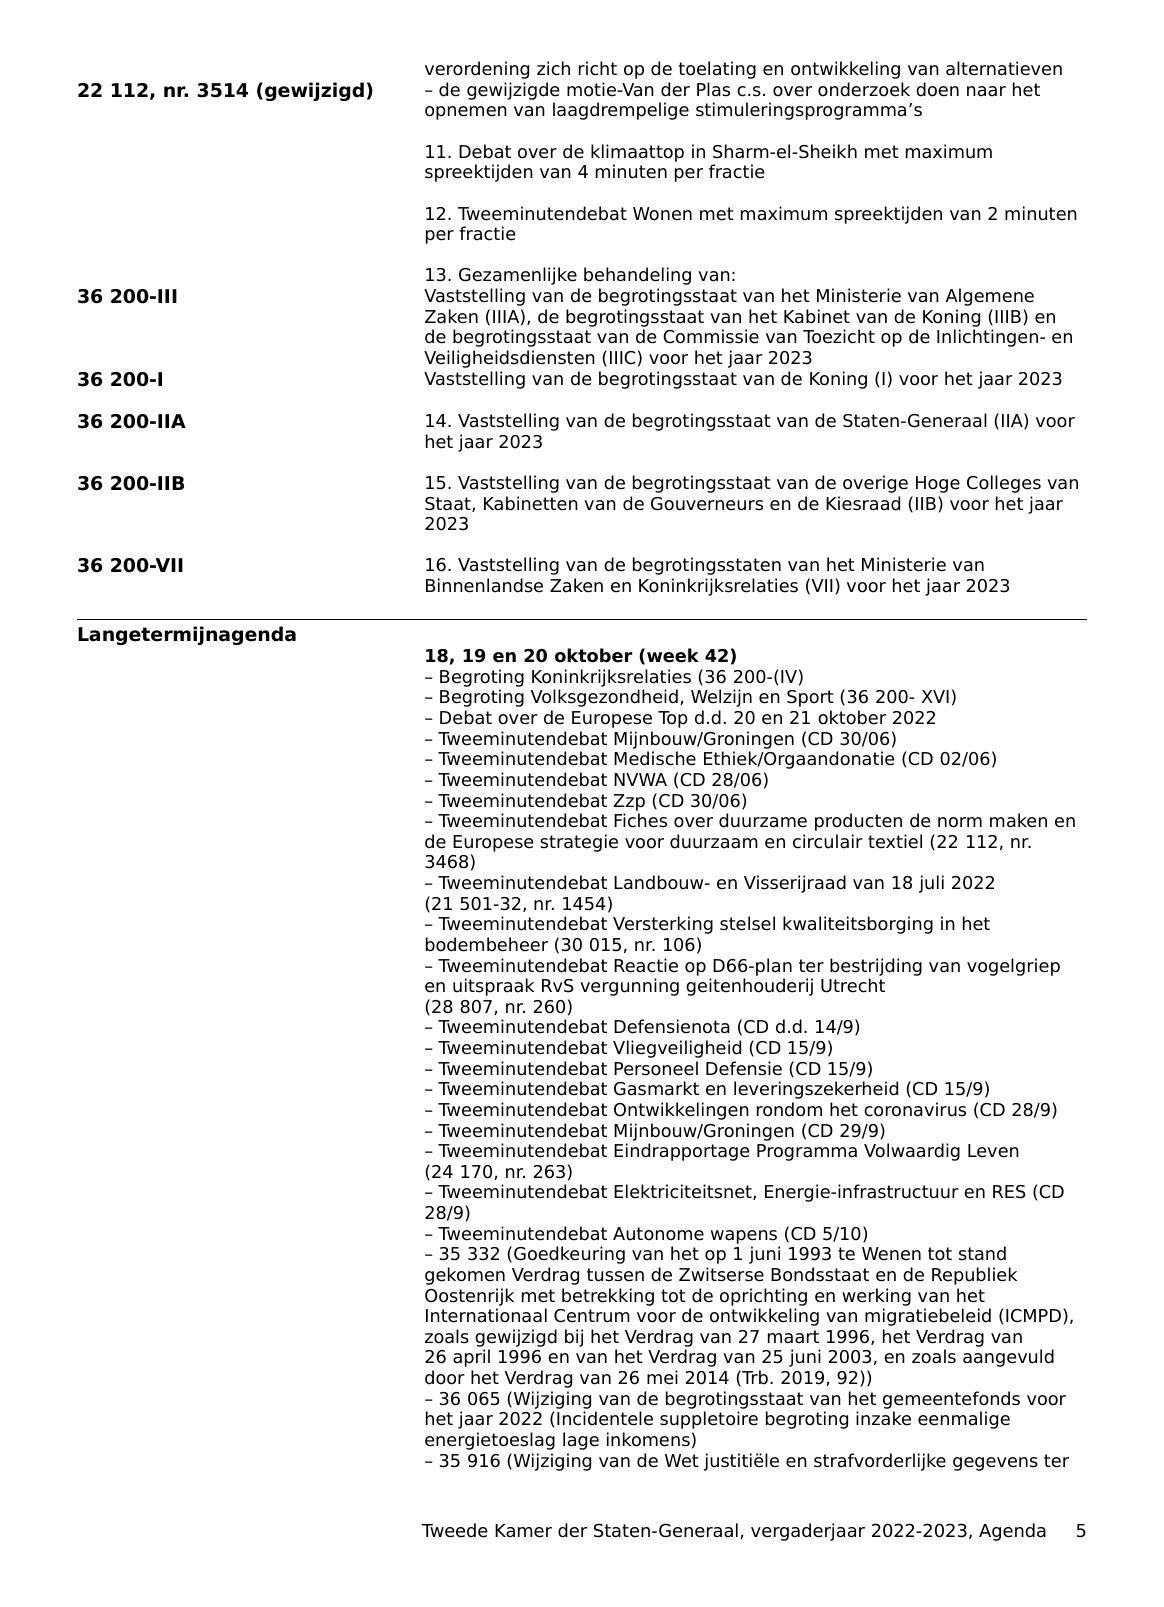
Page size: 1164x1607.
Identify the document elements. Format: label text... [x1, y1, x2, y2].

table_cell – Tweeminutendebat Mijnbouw/Groningen (CD 30/06) [418, 729, 1087, 749]
table_cell [401, 1038, 418, 1059]
table_header Langetermijnagenda [77, 620, 401, 646]
table_cell [401, 997, 418, 1017]
table_cell [77, 894, 401, 914]
table_cell – Tweeminutendebat Landbouw- en Visserijraad van 18 juli 2022 [418, 873, 1087, 894]
table_cell [77, 204, 401, 245]
table_cell 36 200-IIB [77, 473, 401, 535]
table_cell [401, 873, 418, 894]
table_cell [77, 1018, 401, 1038]
table_cell [401, 142, 418, 183]
table_cell [401, 1018, 418, 1038]
table_cell [401, 914, 418, 956]
table_cell [77, 956, 401, 997]
table_cell [77, 791, 401, 811]
table_cell [401, 791, 418, 811]
table_cell [401, 535, 418, 555]
table_cell – 35 332 (Goedkeuring van het op 1 juni 1993 te Wenen tot stand gekomen Verdrag tussen de Zwitserse Bondsstaat en de Republiek Oostenrijk met betrekking tot de oprichting en werking van het Internationaal Centrum voor de ontwikkeling van migratiebeleid (ICMPD), zoals gewijzigd bij het Verdrag van 27 maart 1996, het Verdrag van 26 april 1996 en van het Verdrag van 25 juni 2003, en zoals aangevuld door het Verdrag van 26 mei 2014 (Trb. 2019, 92)) [418, 1244, 1087, 1389]
table_cell 13. Gezamenlijke behandeling van: [418, 265, 1087, 286]
table_cell [77, 688, 401, 708]
table_cell [401, 646, 418, 667]
table_cell [77, 535, 401, 555]
table_cell [77, 667, 401, 687]
table_cell [401, 265, 418, 286]
table_cell [401, 708, 418, 729]
table_cell – Tweeminutendebat Mijnbouw/Groningen (CD 29/9) [418, 1121, 1087, 1141]
table_cell [77, 265, 401, 286]
table_cell [77, 1038, 401, 1059]
table_cell [418, 183, 1087, 203]
table_header [401, 620, 418, 646]
table_cell [401, 688, 418, 708]
table_cell – Tweeminutendebat Versterking stelsel kwaliteitsborging in het bodembeheer (30 015, nr. 106) [418, 914, 1087, 956]
table_cell [401, 183, 418, 203]
table_cell [401, 770, 418, 791]
table_cell [77, 1451, 401, 1471]
table_cell Vaststelling van de begrotingsstaat van de Koning (I) voor het jaar 2023 [418, 369, 1087, 390]
table_cell – Tweeminutendebat Vliegveiligheid (CD 15/9) [418, 1038, 1087, 1059]
table_cell [418, 390, 1087, 411]
table_cell [77, 914, 401, 956]
table_cell [401, 121, 418, 142]
table_cell 18, 19 en 20 oktober (week 42) [418, 646, 1087, 667]
table_cell 14. Vaststelling van de begrotingsstaat van de Staten-Generaal (IIA) voor het jaar 2023 [418, 411, 1087, 452]
table_cell [77, 1100, 401, 1121]
table_cell 36 200-III [77, 286, 401, 368]
table_cell [401, 1059, 418, 1079]
table_cell – Tweeminutendebat Autonome wapens (CD 5/10) [418, 1224, 1087, 1244]
table_cell [77, 1121, 401, 1141]
table_cell [77, 1059, 401, 1079]
table_cell [401, 1183, 418, 1224]
table_cell [77, 997, 401, 1017]
table_cell [401, 452, 418, 473]
table_cell 36 200-VII [77, 555, 401, 597]
table_cell – Tweeminutendebat Personeel Defensie (CD 15/9) [418, 1059, 1087, 1079]
table_cell – Tweeminutendebat Fiches over duurzame producten de norm maken en de Europese strategie voor duurzaam en circulair textiel (22 112, nr. 3468) [418, 811, 1087, 873]
table_cell [77, 452, 401, 473]
table_cell – Tweeminutendebat Ontwikkelingen rondom het coronavirus (CD 28/9) [418, 1100, 1087, 1121]
table_cell [77, 1183, 401, 1224]
table_cell – 35 916 (Wijziging van de Wet justitiële en strafvorderlijke gegevens ter [418, 1451, 1087, 1471]
table_cell [77, 121, 401, 142]
table_cell [401, 1224, 418, 1244]
table_cell (21 501-32, nr. 1454) [418, 894, 1087, 914]
table_cell [401, 1079, 418, 1100]
table_cell – Tweeminutendebat Elektriciteitsnet, Energie-infrastructuur en RES (CD 28/9) [418, 1183, 1087, 1224]
table_cell [401, 1451, 418, 1471]
table_cell [77, 1141, 401, 1182]
table_cell (28 807, nr. 260) [418, 997, 1087, 1017]
table_header [418, 620, 1087, 646]
table_cell [77, 1224, 401, 1244]
table_cell – Debat over de Europese Top d.d. 20 en 21 oktober 2022 [418, 708, 1087, 729]
table_cell [77, 183, 401, 203]
table_cell [401, 555, 418, 597]
table_cell [77, 1244, 401, 1389]
table_cell [77, 646, 401, 667]
table_cell [401, 1389, 418, 1451]
table_cell [401, 286, 418, 368]
table_cell [401, 729, 418, 749]
table_cell 11. Debat over de klimaattop in Sharm-el-Sheikh met maximum spreektijden van 4 minuten per fractie [418, 142, 1087, 183]
table_cell [401, 369, 418, 390]
table_cell [401, 59, 418, 80]
table_cell [401, 1141, 418, 1182]
table_cell [77, 770, 401, 791]
table_cell [77, 59, 401, 80]
table_cell [401, 1100, 418, 1121]
table_cell – Tweeminutendebat Zzp (CD 30/06) [418, 791, 1087, 811]
table_cell [77, 1389, 401, 1451]
table_cell – de gewijzigde motie-Van der Plas c.s. over onderzoek doen naar het opnemen van laagdrempelige stimuleringsprogramma’s [418, 80, 1087, 121]
table_cell [77, 1079, 401, 1100]
table_cell 36 200-IIA [77, 411, 401, 452]
table_cell [77, 708, 401, 729]
table_cell [401, 204, 418, 245]
table_cell – Begroting Koninkrijksrelaties (36 200-(IV) [418, 667, 1087, 687]
table_cell [401, 1121, 418, 1141]
table_cell [77, 749, 401, 770]
table_cell [401, 956, 418, 997]
table_cell – Begroting Volksgezondheid, Welzijn en Sport (36 200- XVI) [418, 688, 1087, 708]
table_cell – Tweeminutendebat NVWA (CD 28/06) [418, 770, 1087, 791]
table_cell [401, 411, 418, 452]
table_cell Vaststelling van de begrotingsstaat van het Ministerie van Algemene Zaken (IIIA), de begrotingsstaat van het Kabinet van de Koning (IIIB) en de begrotingsstaat van de Commissie van Toezicht op de Inlichtingen- en Veiligheidsdiensten (IIIC) voor het jaar 2023 [418, 286, 1087, 368]
table_cell [77, 873, 401, 894]
table_cell 36 200-I [77, 369, 401, 390]
table_cell [401, 390, 418, 411]
table_cell [418, 535, 1087, 555]
table_cell [77, 729, 401, 749]
table_cell [401, 80, 418, 121]
table_cell [401, 667, 418, 687]
table_cell [77, 811, 401, 873]
table_cell 16. Vaststelling van de begrotingsstaten van het Ministerie van Binnenlandse Zaken en Koninkrijksrelaties (VII) voor het jaar 2023 [418, 555, 1087, 597]
table_cell – Tweeminutendebat Medische Ethiek/Orgaandonatie (CD 02/06) [418, 749, 1087, 770]
table_cell 22 112, nr. 3514 (gewijzigd) [77, 80, 401, 121]
table_cell [401, 245, 418, 265]
table_cell – Tweeminutendebat Defensienota (CD d.d. 14/9) [418, 1018, 1087, 1038]
table_cell [418, 452, 1087, 473]
table_cell [401, 749, 418, 770]
table_cell [77, 142, 401, 183]
table_cell [77, 245, 401, 265]
table_cell – Tweeminutendebat Gasmarkt en leveringszekerheid (CD 15/9) [418, 1079, 1087, 1100]
table_cell verordening zich richt op de toelating en ontwikkeling van alternatieven [418, 59, 1087, 80]
table_cell 12. Tweeminutendebat Wonen met maximum spreektijden van 2 minuten per fractie [418, 204, 1087, 245]
table_cell – Tweeminutendebat Reactie op D66-plan ter bestrijding van vogelgriep en uitspraak RvS vergunning geitenhouderij Utrecht [418, 956, 1087, 997]
table_cell – 36 065 (Wijziging van de begrotingsstaat van het gemeentefonds voor het jaar 2022 (Incidentele suppletoire begroting inzake eenmalige energietoeslag lage inkomens) [418, 1389, 1087, 1451]
table_cell [418, 245, 1087, 265]
table_cell [401, 894, 418, 914]
table_cell 15. Vaststelling van de begrotingsstaat van de overige Hoge Colleges van Staat, Kabinetten van de Gouverneurs en de Kiesraad (IIB) voor het jaar 2023 [418, 473, 1087, 535]
table_cell [77, 390, 401, 411]
table_cell [401, 811, 418, 873]
table_cell [401, 473, 418, 535]
table_cell – Tweeminutendebat Eindrapportage Programma Volwaardig Leven (24 170, nr. 263) [418, 1141, 1087, 1182]
table_cell [401, 1244, 418, 1389]
table_cell [418, 121, 1087, 142]
